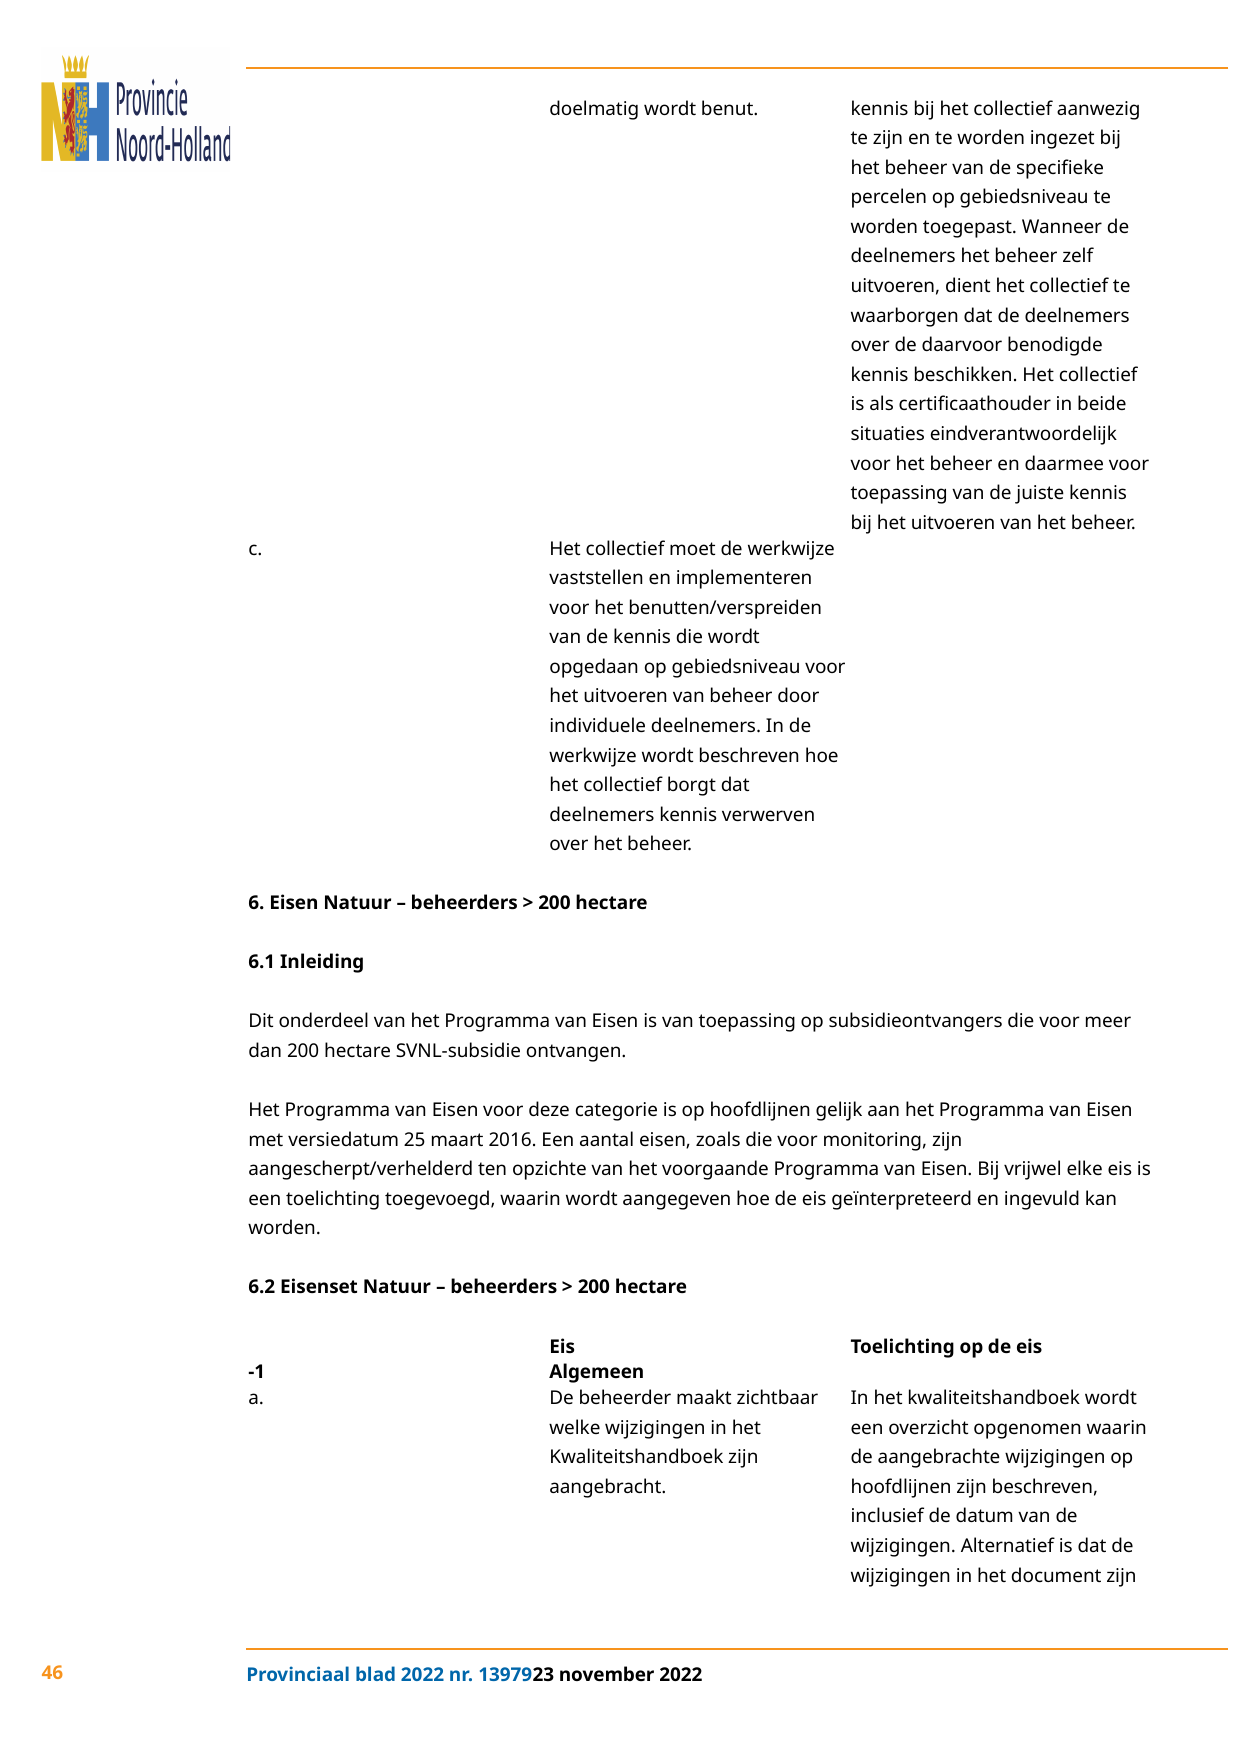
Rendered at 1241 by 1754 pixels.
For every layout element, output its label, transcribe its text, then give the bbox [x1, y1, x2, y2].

table_cell Algemeen [549, 1359, 850, 1384]
table_cell [248, 95, 549, 535]
table_header [248, 1333, 549, 1359]
text Het Programma van Eisen voor deze categorie is op hoofdlijnen gelijk aan het Programma van Eisen met versiedatum 25 maart 2016. Een aantal eisen, zoals die voor monitoring, zijn aangescherpt/verhelderd ten opzichte van het voorgaande Programma van Eisen. Bij vrijwel elke eis is een toelichting toegevoegd, waarin wordt aangegeven hoe de eis geïnterpreteerd en ingevuld kan worden. [248, 1096, 1152, 1240]
table_cell -1 [248, 1359, 549, 1384]
text Dit onderdeel van het Programma van Eisen is van toepassing op subsidieontvangers die voor meer dan 200 hectare SVNL-subsidie ontvangen. [248, 1007, 1152, 1063]
table_header Toelichting op de eis [850, 1333, 1152, 1359]
table_cell De beheerder maakt zichtbaar welke wijzigingen in het Kwaliteitshandboek zijn aangebracht. [549, 1384, 850, 1588]
table_cell [850, 535, 1152, 856]
table_cell c. [248, 535, 549, 856]
table_cell Het collectief moet de werkwijze vaststellen en implementeren voor het benutten/verspreiden van de kennis die wordt opgedaan op gebiedsniveau voor het uitvoeren van beheer door individuele deelnemers. In de werkwijze wordt beschreven hoe het collectief borgt dat deelnemers kennis verwerven over het beheer. [549, 535, 850, 856]
picture [41, 47, 231, 172]
text 6. Eisen Natuur – beheerders > 200 hectare [248, 889, 1152, 915]
text 6.1 Inleiding [248, 948, 1152, 974]
table_cell In het kwaliteitshandboek wordt een overzicht opgenomen waarin de aangebrachte wijzigingen op hoofdlijnen zijn beschreven, inclusief de datum van de wijzigingen. Alternatief is dat de wijzigingen in het document zijn [850, 1384, 1152, 1588]
table_cell a. [248, 1384, 549, 1588]
text 6.2 Eisenset Natuur – beheerders > 200 hectare [248, 1274, 1152, 1299]
table_header Eis [549, 1333, 850, 1359]
table_cell doelmatig wordt benut. [549, 95, 850, 535]
table_cell kennis bij het collectief aanwezig te zijn en te worden ingezet bij het beheer van de specifieke percelen op gebiedsniveau te worden toegepast. Wanneer de deelnemers het beheer zelf uitvoeren, dient het collectief te waarborgen dat de deelnemers over de daarvoor benodigde kennis beschikken. Het collectief is als certificaathouder in beide situaties eindverantwoordelijk voor het beheer en daarmee voor toepassing van de juiste kennis bij het uitvoeren van het beheer. [850, 95, 1152, 535]
table_cell [850, 1359, 1152, 1384]
